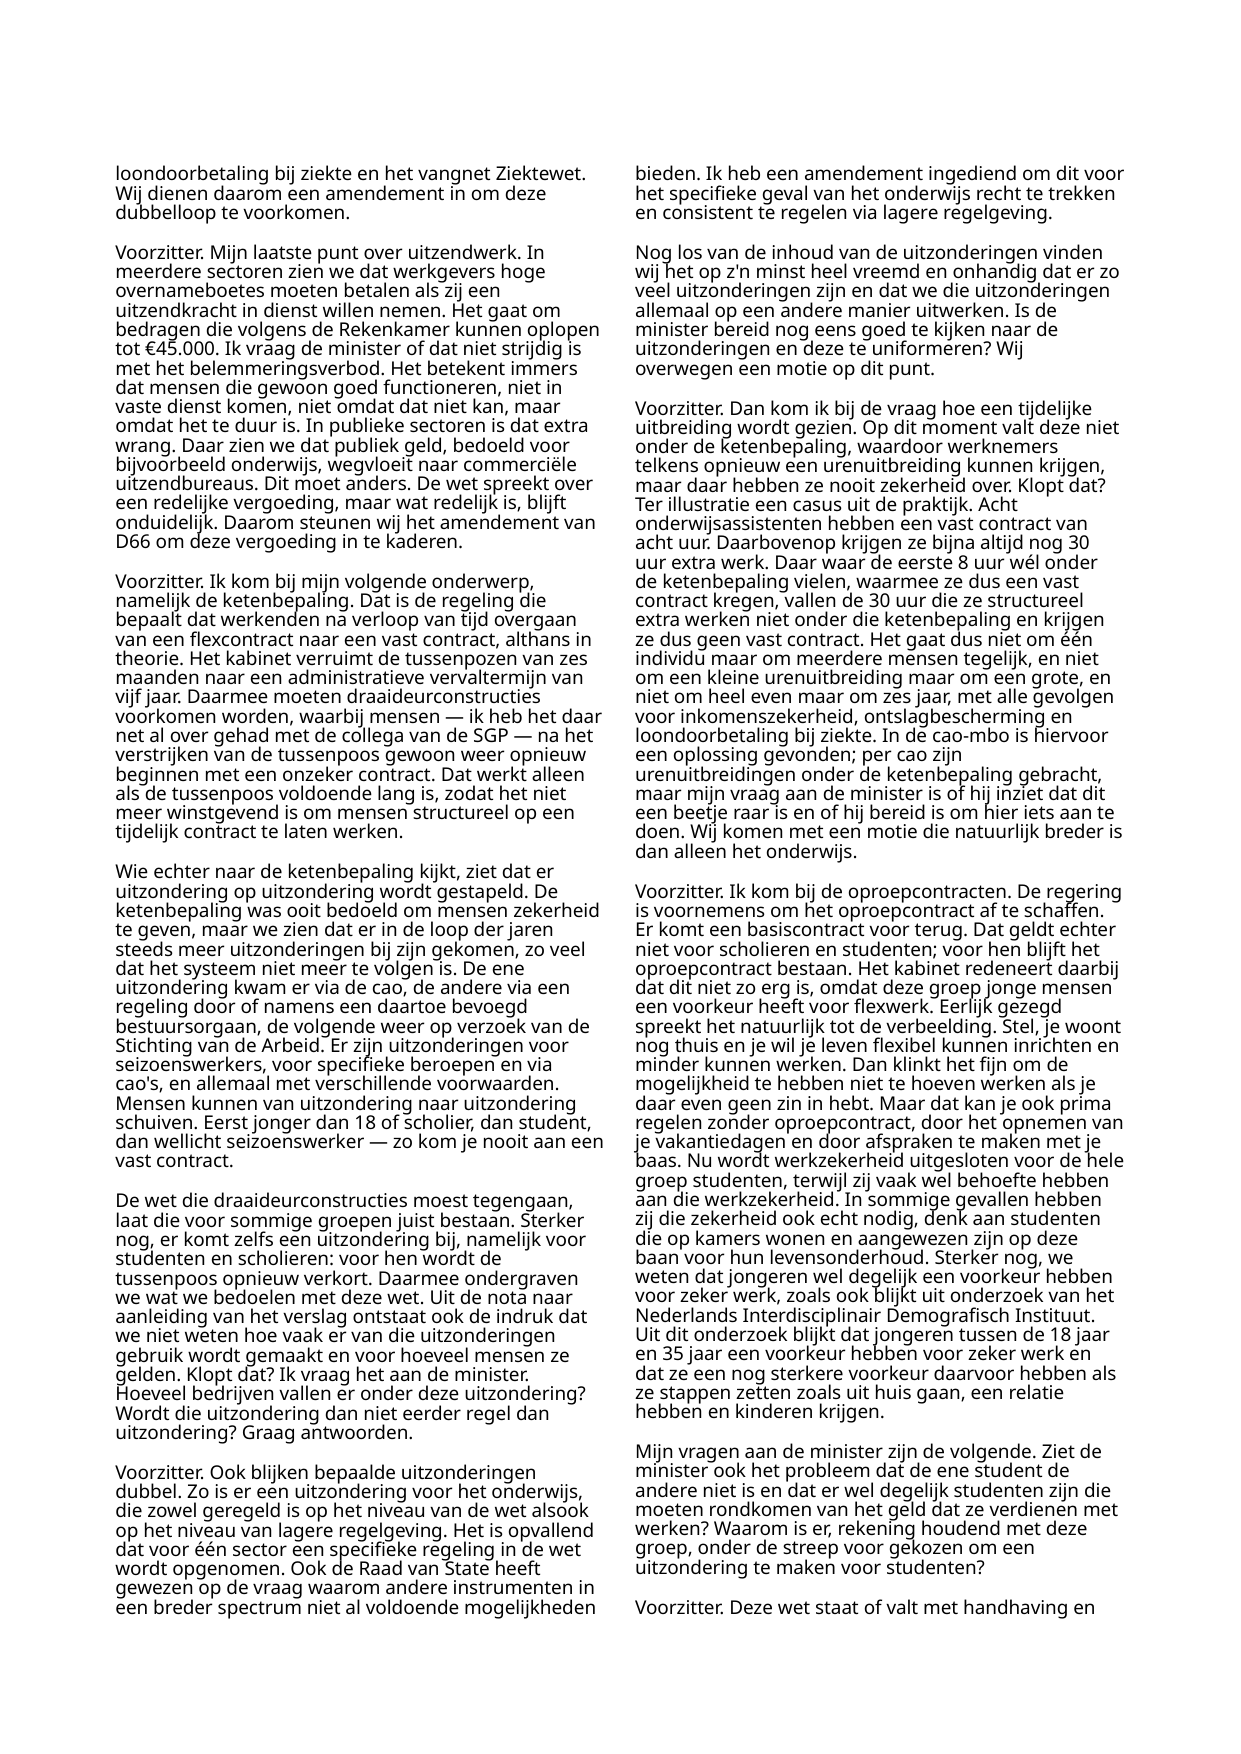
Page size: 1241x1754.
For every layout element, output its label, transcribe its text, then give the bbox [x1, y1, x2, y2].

text Voorzitter. Mijn laatste punt over uitzendwerk. In meerdere sectoren zien we dat werkgevers hoge overnameboetes moeten betalen als zij een uitzendkracht in dienst willen nemen. Het gaat om bedragen die volgens de Rekenkamer kunnen oplopen tot €45.000. Ik vraag de minister of dat niet strijdig is met het belemmeringsverbod. Het betekent immers dat mensen die gewoon goed functioneren, niet in vaste dienst komen, niet omdat dat niet kan, maar omdat het te duur is. In publieke sectoren is dat extra wrang. Daar zien we dat publiek geld, bedoeld voor bijvoorbeeld onderwijs, wegvloeit naar commerciële uitzendbureaus. Dit moet anders. De wet spreekt over een redelijke vergoeding, maar wat redelijk is, blijft onduidelijk. Daarom steunen wij het amendement van D66 om deze vergoeding in te kaderen. [115, 244, 605, 552]
text Nog los van de inhoud van de uitzonderingen vinden wij het op z'n minst heel vreemd en onhandig dat er zo veel uitzonderingen zijn en dat we die uitzonderingen allemaal op een andere manier uitwerken. Is de minister bereid nog eens goed te kijken naar de uitzonderingen en deze te uniformeren? Wij overwegen een motie op dit punt. [635, 244, 1125, 379]
text Mijn vragen aan de minister zijn de volgende. Ziet de minister ook het probleem dat de ene student de andere niet is en dat er wel degelijk studenten zijn die moeten rondkomen van het geld dat ze verdienen met werken? Waarom is er, rekening houdend met deze groep, onder de streep voor gekozen om een uitzondering te maken voor studenten? [635, 1443, 1125, 1578]
text Voorzitter. Deze wet staat of valt met handhaving en [635, 1599, 1125, 1618]
text Voorzitter. Dan kom ik bij de vraag hoe een tijdelijke uitbreiding wordt gezien. Op dit moment valt deze niet onder de ketenbepaling, waardoor werknemers telkens opnieuw een urenuitbreiding kunnen krijgen, maar daar hebben ze nooit zekerheid over. Klopt dat? Ter illustratie een casus uit de praktijk. Acht onderwijsassistenten hebben een vast contract van acht uur. Daarbovenop krijgen ze bijna altijd nog 30 uur extra werk. Daar waar de eerste 8 uur wél onder de ketenbepaling vielen, waarmee ze dus een vast contract kregen, vallen de 30 uur die ze structureel extra werken niet onder die ketenbepaling en krijgen ze dus geen vast contract. Het gaat dus niet om één individu maar om meerdere mensen tegelijk, en niet om een kleine urenuitbreiding maar om een grote, en niet om heel even maar om zes jaar, met alle gevolgen voor inkomenszekerheid, ontslagbescherming en loondoorbetaling bij ziekte. In de cao-mbo is hiervoor een oplossing gevonden; per cao zijn urenuitbreidingen onder de ketenbepaling gebracht, maar mijn vraag aan de minister is of hij inziet dat dit een beetje raar is en of hij bereid is om hier iets aan te doen. Wij komen met een motie die natuurlijk breder is dan alleen het onderwijs. [635, 399, 1125, 862]
text Voorzitter. Ik kom bij mijn volgende onderwerp, namelijk de ketenbepaling. Dat is de regeling die bepaalt dat werkenden na verloop van tijd overgaan van een flexcontract naar een vast contract, althans in theorie. Het kabinet verruimt de tussenpozen van zes maanden naar een administratieve vervaltermijn van vijf jaar. Daarmee moeten draaideurconstructies voorkomen worden, waarbij mensen — ik heb het daar net al over gehad met de collega van de SGP — na het verstrijken van de tussenpoos gewoon weer opnieuw beginnen met een onzeker contract. Dat werkt alleen als de tussenpoos voldoende lang is, zodat het niet meer winstgevend is om mensen structureel op een tijdelijk contract te laten werken. [115, 573, 605, 843]
text Wie echter naar de ketenbepaling kijkt, ziet dat er uitzondering op uitzondering wordt gestapeld. De ketenbepaling was ooit bedoeld om mensen zekerheid te geven, maar we zien dat er in de loop der jaren steeds meer uitzonderingen bij zijn gekomen, zo veel dat het systeem niet meer te volgen is. De ene uitzondering kwam er via de cao, de andere via een regeling door of namens een daartoe bevoegd bestuursorgaan, de volgende weer op verzoek van de Stichting van de Arbeid. Er zijn uitzonderingen voor seizoenswerkers, voor specifieke beroepen en via cao's, en allemaal met verschillende voorwaarden. Mensen kunnen van uitzondering naar uitzondering schuiven. Eerst jonger dan 18 of scholier, dan student, dan wellicht seizoenswerker — zo kom je nooit aan een vast contract. [115, 863, 605, 1172]
text loondoorbetaling bij ziekte en het vangnet Ziektewet. Wij dienen daarom een amendement in om deze dubbelloop te voorkomen. [115, 165, 605, 223]
text bieden. Ik heb een amendement ingediend om dit voor het specifieke geval van het onderwijs recht te trekken en consistent te regelen via lagere regelgeving. [635, 165, 1125, 223]
text Voorzitter. Ook blijken bepaalde uitzonderingen dubbel. Zo is er een uitzondering voor het onderwijs, die zowel geregeld is op het niveau van de wet alsook op het niveau van lagere regelgeving. Het is opvallend dat voor één sector een specifieke regeling in de wet wordt opgenomen. Ook de Raad van State heeft gewezen op de vraag waarom andere instrumenten in een breder spectrum niet al voldoende mogelijkheden [115, 1464, 605, 1618]
text Voorzitter. Ik kom bij de oproepcontracten. De regering is voornemens om het oproepcontract af te schaffen. Er komt een basiscontract voor terug. Dat geldt echter niet voor scholieren en studenten; voor hen blijft het oproepcontract bestaan. Het kabinet redeneert daarbij dat dit niet zo erg is, omdat deze groep jonge mensen een voorkeur heeft voor flexwerk. Eerlijk gezegd spreekt het natuurlijk tot de verbeelding. Stel, je woont nog thuis en je wil je leven flexibel kunnen inrichten en minder kunnen werken. Dan klinkt het fijn om de mogelijkheid te hebben niet te hoeven werken als je daar even geen zin in hebt. Maar dat kan je ook prima regelen zonder oproepcontract, door het opnemen van je vakantiedagen en door afspraken te maken met je baas. Nu wordt werkzekerheid uitgesloten voor de hele groep studenten, terwijl zij vaak wel behoefte hebben aan die werkzekerheid. In sommige gevallen hebben zij die zekerheid ook echt nodig, denk aan studenten die op kamers wonen en aangewezen zijn op deze baan voor hun levensonderhoud. Sterker nog, we weten dat jongeren wel degelijk een voorkeur hebben voor zeker werk, zoals ook blijkt uit onderzoek van het Nederlands Interdisciplinair Demografisch Instituut. Uit dit onderzoek blijkt dat jongeren tussen de 18 jaar en 35 jaar een voorkeur hebben voor zeker werk en dat ze een nog sterkere voorkeur daarvoor hebben als ze stappen zetten zoals uit huis gaan, een relatie hebben en kinderen krijgen. [635, 883, 1125, 1422]
text De wet die draaideurconstructies moest tegengaan, laat die voor sommige groepen juist bestaan. Sterker nog, er komt zelfs een uitzondering bij, namelijk voor studenten en scholieren: voor hen wordt de tussenpoos opnieuw verkort. Daarmee ondergraven we wat we bedoelen met deze wet. Uit de nota naar aanleiding van het verslag ontstaat ook de indruk dat we niet weten hoe vaak er van die uitzonderingen gebruik wordt gemaakt en voor hoeveel mensen ze gelden. Klopt dat? Ik vraag het aan de minister. Hoeveel bedrijven vallen er onder deze uitzondering? Wordt die uitzondering dan niet eerder regel dan uitzondering? Graag antwoorden. [115, 1192, 605, 1443]
